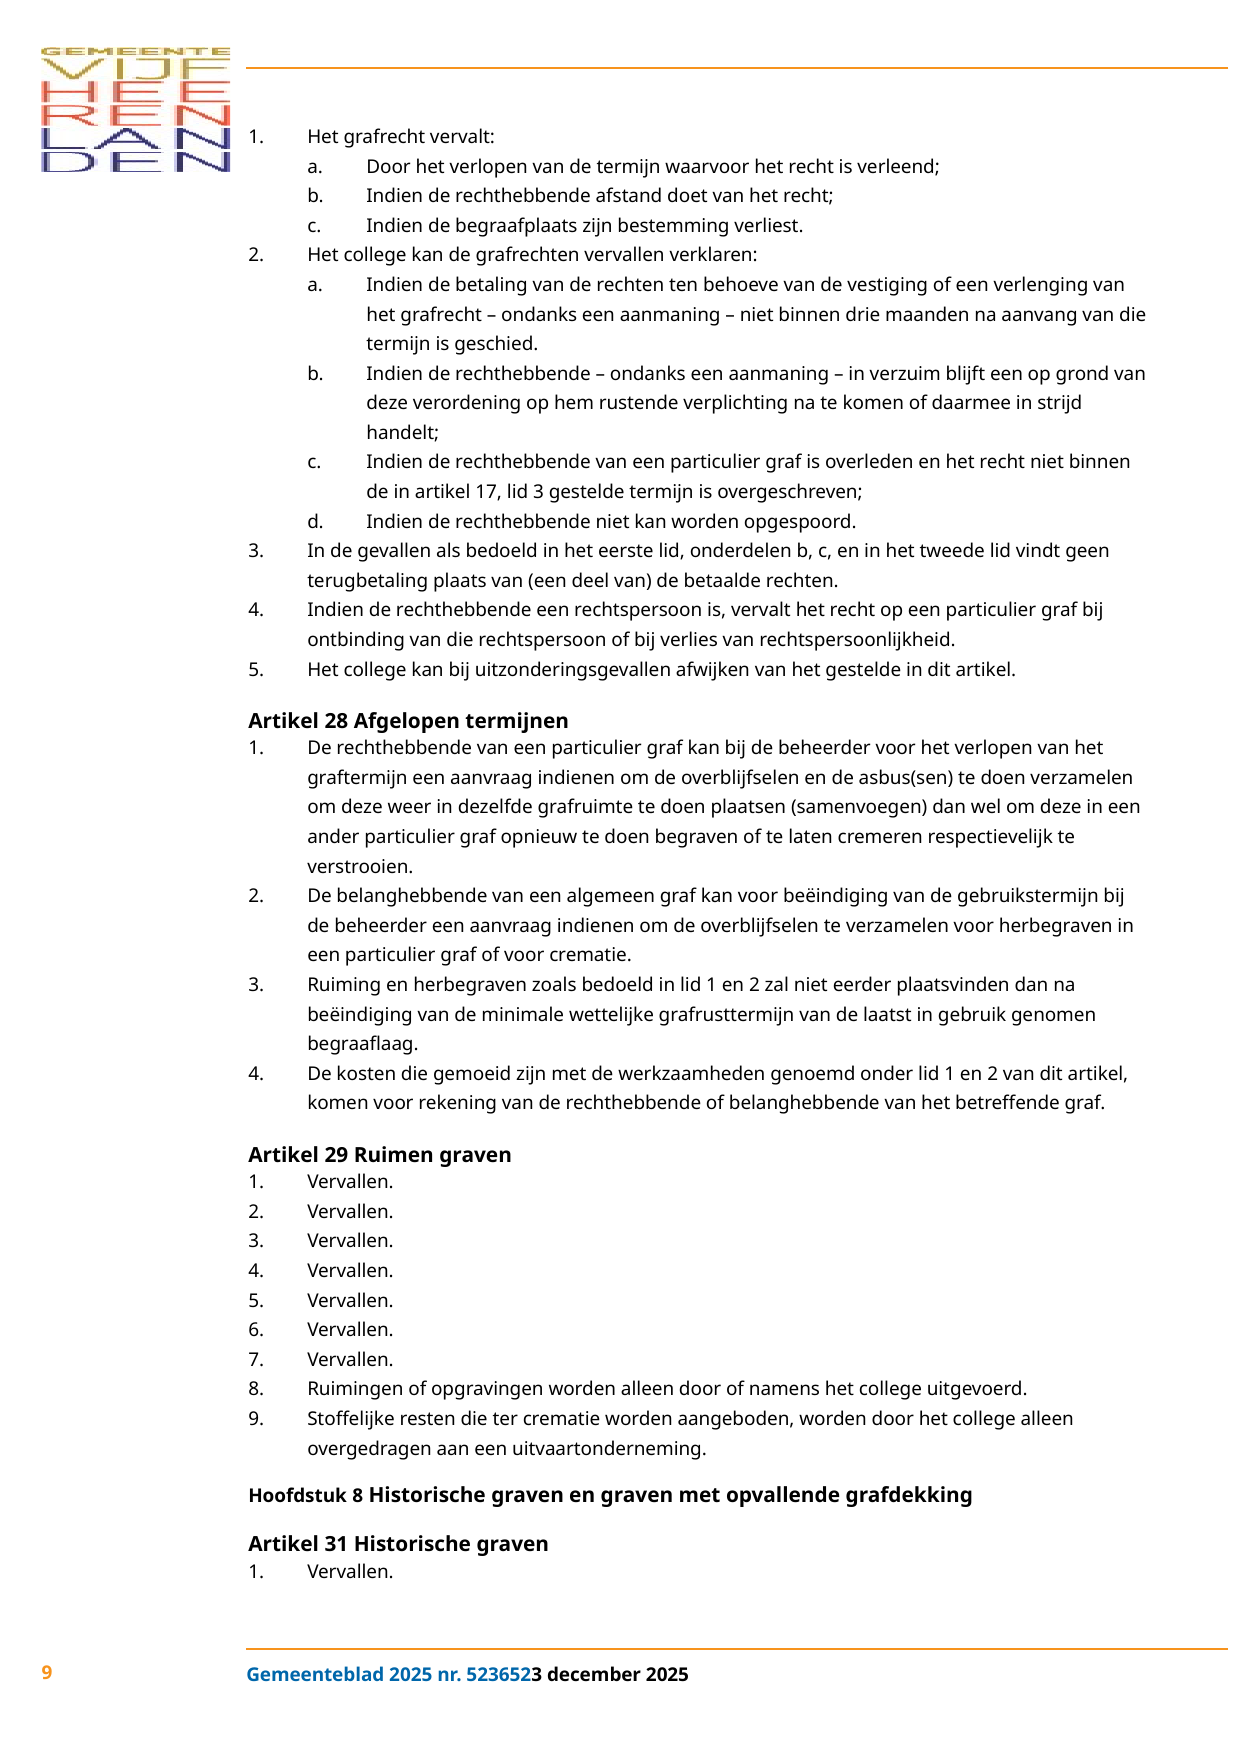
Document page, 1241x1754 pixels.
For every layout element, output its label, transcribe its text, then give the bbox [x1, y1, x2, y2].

list Indien de begraafplaats zijn bestemming verliest. [307, 212, 1152, 238]
list Het college kan bij uitzonderingsgevallen afwijken van het gestelde in dit artikel. [248, 656, 1152, 681]
list Indien de rechthebbende een rechtspersoon is, vervalt het recht op een particulier graf bij ontbinding van die rechtspersoon of bij verlies van rechtspersoonlijkheid. [248, 597, 1152, 652]
list In de gevallen als bedoeld in het eerste lid, onderdelen b, c, en in het tweede lid vindt geen terugbetaling plaats van (een deel van) de betaalde rechten. [248, 537, 1152, 593]
list Stoffelijke resten die ter crematie worden aangeboden, worden door het college alleen overgedragen aan een uitvaartonderneming. [248, 1405, 1152, 1460]
list Door het verlopen van de termijn waarvoor het recht is verleend; [307, 153, 1152, 178]
list Vervallen. [248, 1257, 1152, 1283]
picture [41, 47, 231, 172]
list Ruimingen of opgravingen worden alleen door of namens het college uitgevoerd. [248, 1376, 1152, 1401]
list Ruiming en herbegraven zoals bedoeld in lid 1 en 2 zal niet eerder plaatsvinden dan na beëindiging van de minimale wettelijke grafrusttermijn van de laatst in gebruik genomen begraaflaag. [248, 971, 1152, 1056]
list Vervallen. [248, 1228, 1152, 1253]
text Artikel 29 Ruimen graven [248, 1140, 1152, 1168]
list De rechthebbende van een particulier graf kan bij de beheerder voor het verlopen van het graftermijn een aanvraag indienen om de overblijfselen en de asbus(sen) te doen verzamelen om deze weer in dezelfde grafruimte te doen plaatsen (samenvoegen) dan wel om deze in een ander particulier graf opnieuw te doen begraven of te laten cremeren respectievelijk te verstrooien. [248, 734, 1152, 879]
list Indien de rechthebbende niet kan worden opgespoord. [307, 508, 1152, 533]
list Indien de betaling van de rechten ten behoeve van de vestiging of een verlenging van het grafrecht – ondanks een aanmaning – niet binnen drie maanden na aanvang van die termijn is geschied. [307, 271, 1152, 356]
list Vervallen. [248, 1346, 1152, 1372]
list De kosten die gemoeid zijn met de werkzaamheden genoemd onder lid 1 en 2 van dit artikel, komen voor rekening van de rechthebbende of belanghebbende van het betreffende graf. [248, 1060, 1152, 1115]
list Indien de rechthebbende van een particulier graf is overleden en het recht niet binnen de in artikel 17, lid 3 gestelde termijn is overgeschreven; [307, 449, 1152, 504]
text Hoofdstuk 8 Historische graven en graven met opvallende grafdekking [248, 1480, 1152, 1509]
list Vervallen. [248, 1168, 1152, 1194]
list Indien de rechthebbende – ondanks een aanmaning – in verzuim blijft een op grond van deze verordening op hem rustende verplichting na te komen of daarmee in strijd handelt; [307, 360, 1152, 445]
text Artikel 31 Historische graven [248, 1529, 1152, 1558]
text Artikel 28 Afgelopen termijnen [248, 706, 1152, 734]
list Indien de rechthebbende afstand doet van het recht; [307, 182, 1152, 208]
list Vervallen. [248, 1316, 1152, 1342]
list De belanghebbende van een algemeen graf kan voor beëindiging van de gebruikstermijn bij de beheerder een aanvraag indienen om de overblijfselen te verzamelen voor herbegraven in een particulier graf of voor crematie. [248, 882, 1152, 967]
list Vervallen. [248, 1558, 1152, 1584]
list Het grafrecht vervalt: [248, 123, 1152, 149]
list Vervallen. [248, 1198, 1152, 1224]
list Vervallen. [248, 1287, 1152, 1312]
list Het college kan de grafrechten vervallen verklaren: [248, 242, 1152, 267]
